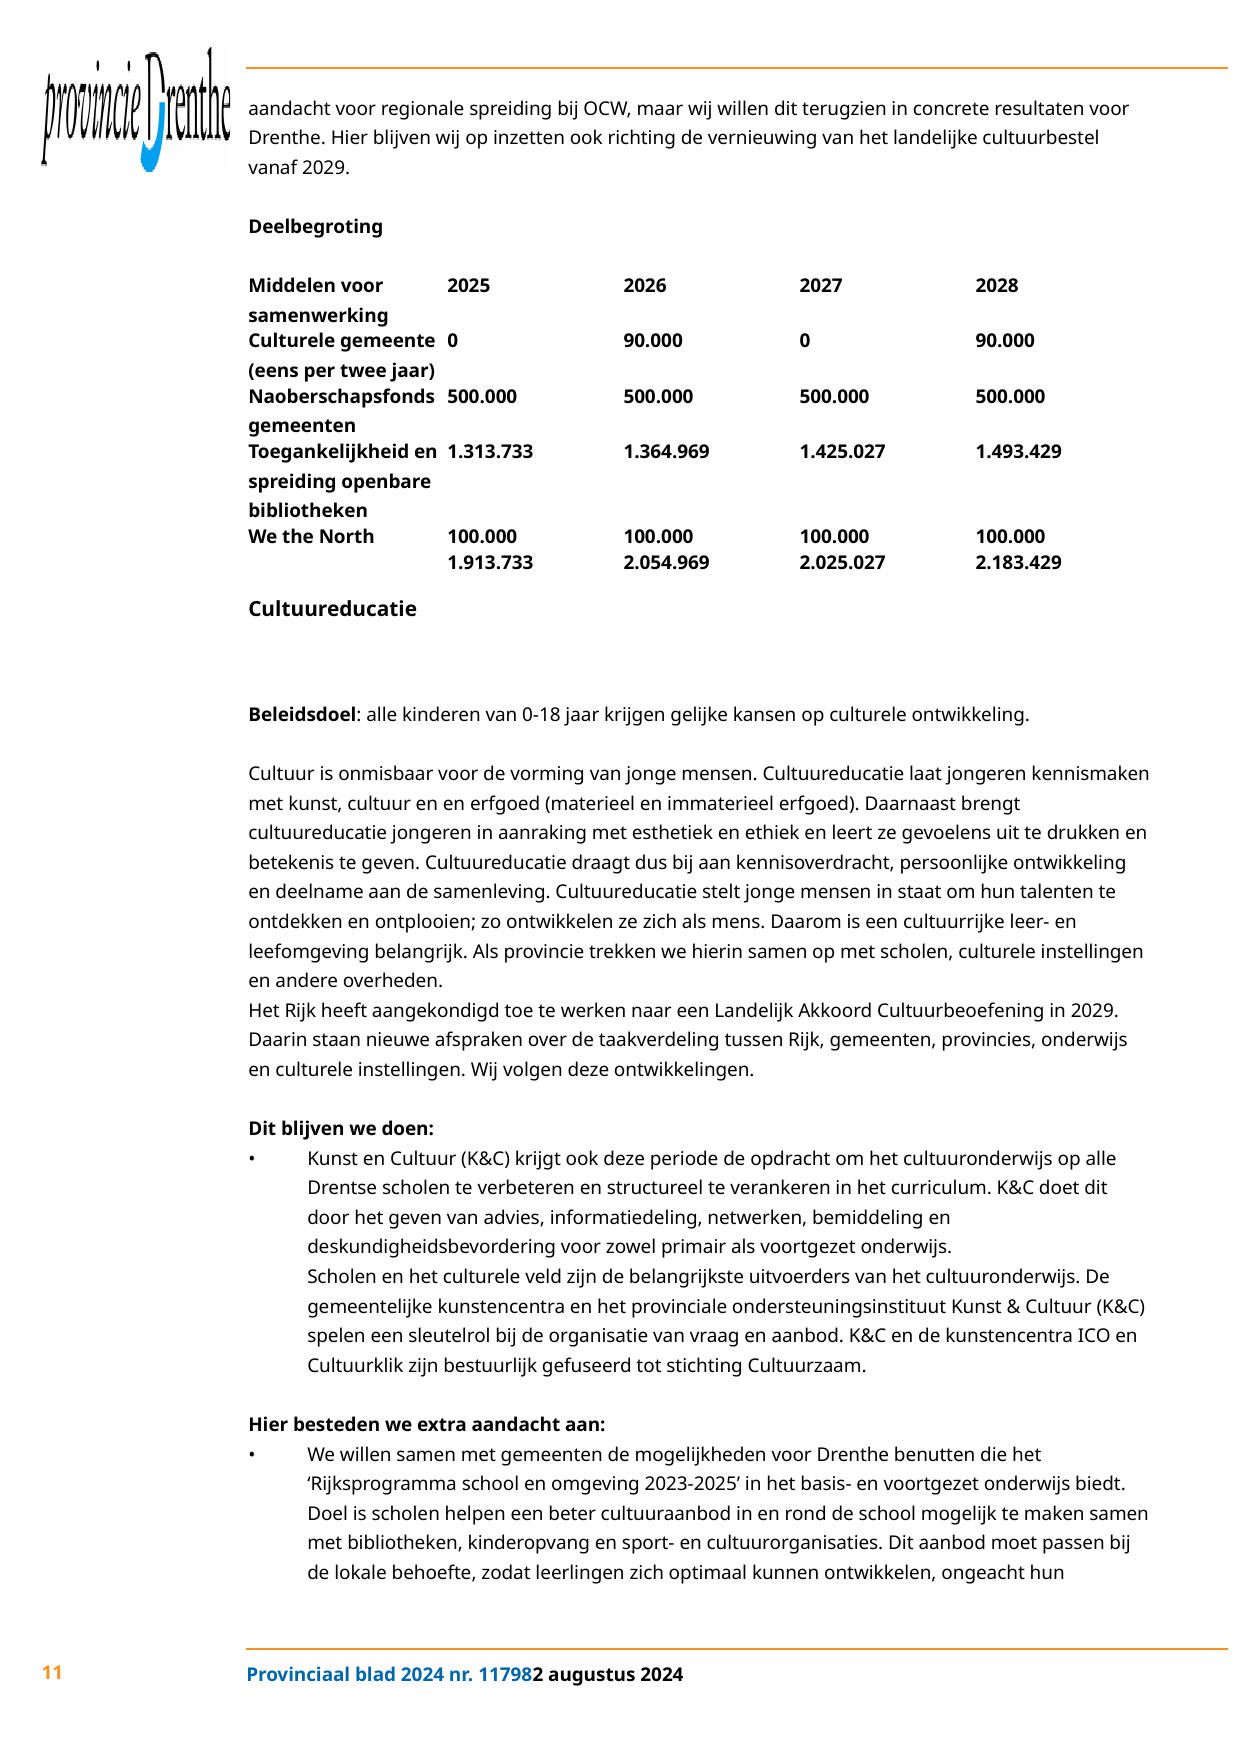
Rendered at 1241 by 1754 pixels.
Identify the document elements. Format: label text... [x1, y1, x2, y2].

text Cultuureducatie [248, 594, 1152, 622]
table_header 2028 [975, 273, 1152, 328]
table_cell We the North [248, 523, 447, 549]
table_cell 500.000 [447, 383, 623, 438]
table_header 2025 [447, 273, 623, 328]
table_cell 500.000 [623, 383, 799, 438]
text Beleidsdoel: alle kinderen van 0-18 jaar krijgen gelijke kansen op culturele ontwikkeling. [248, 701, 1152, 727]
table_cell 100.000 [447, 523, 623, 549]
list We willen samen met gemeenten de mogelijkheden voor Drenthe benutten die het ‘Rijksprogramma school en omgeving 2023-2025’ in het basis- en voortgezet onderwijs biedt. Doel is scholen helpen een beter cultuuraanbod in en rond de school mogelijk te maken samen met bibliotheken, kinderopvang en sport- en cultuurorganisaties. Dit aanbod moet passen bij de lokale behoefte, zodat leerlingen zich optimaal kunnen ontwikkelen, ongeacht hun [248, 1441, 1152, 1585]
table_cell 90.000 [975, 328, 1152, 383]
table_cell 2.183.429 [975, 549, 1152, 575]
text Hier besteden we extra aandacht aan: [248, 1411, 1152, 1437]
table_cell 1.313.733 [447, 438, 623, 523]
table_cell 2.054.969 [623, 549, 799, 575]
table_cell 1.364.969 [623, 438, 799, 523]
table_cell 100.000 [623, 523, 799, 549]
table_cell 2.025.027 [799, 549, 975, 575]
text Dit blijven we doen: [248, 1115, 1152, 1141]
table_cell 500.000 [799, 383, 975, 438]
table_cell 1.913.733 [447, 549, 623, 575]
text Cultuur is onmisbaar voor de vorming van jonge mensen. Cultuureducatie laat jongeren kennismaken met kunst, cultuur en en erfgoed (materieel en immaterieel erfgoed). Daarnaast brengt cultuureducatie jongeren in aanraking met esthetiek en ethiek en leert ze gevoelens uit te drukken en betekenis te geven. Cultuureducatie draagt dus bij aan kennisoverdracht, persoonlijke ontwikkeling en deelname aan de samenleving. Cultuureducatie stelt jonge mensen in staat om hun talenten te ontdekken en ontplooien; zo ontwikkelen ze zich als mens. Daarom is een cultuurrijke leer- en leefomgeving belangrijk. Als provincie trekken we hierin samen op met scholen, culturele instellingen en andere overheden. [248, 760, 1152, 993]
table_cell 0 [799, 328, 975, 383]
table_cell 90.000 [623, 328, 799, 383]
list Kunst en Cultuur (K&C) krijgt ook deze periode de opdracht om het cultuuronderwijs op alle Drentse scholen te verbeteren en structureel te verankeren in het curriculum. K&C doet dit door het geven van advies, informatiedeling, netwerken, bemiddeling en deskundigheidsbevordering voor zowel primair als voortgezet onderwijs. [248, 1145, 1152, 1259]
table_cell 500.000 [975, 383, 1152, 438]
table_header 2026 [623, 273, 799, 328]
table_cell Naoberschapsfonds gemeenten [248, 383, 447, 438]
table_cell [248, 549, 447, 575]
text Het Rijk heeft aangekondigd toe te werken naar een Landelijk Akkoord Cultuurbeoefening in 2029. Daarin staan nieuwe afspraken over de taakverdeling tussen Rijk, gemeenten, provincies, onderwijs en culturele instellingen. Wij volgen deze ontwikkelingen. [248, 997, 1152, 1082]
table_cell Culturele gemeente (eens per twee jaar) [248, 328, 447, 383]
table_header 2027 [799, 273, 975, 328]
table_cell 0 [447, 328, 623, 383]
table_header Middelen voor samenwerking [248, 273, 447, 328]
table_cell 1.425.027 [799, 438, 975, 523]
table_cell 1.493.429 [975, 438, 1152, 523]
text Deelbegroting [248, 213, 1152, 239]
table_cell 100.000 [799, 523, 975, 549]
table_cell 100.000 [975, 523, 1152, 549]
table_cell Toegankelijkheid en spreiding openbare bibliotheken [248, 438, 447, 523]
list Scholen en het culturele veld zijn de belangrijkste uitvoerders van het cultuuronderwijs. De gemeentelijke kunstencentra en het provinciale ondersteuningsinstituut Kunst & Cultuur (K&C) spelen een sleutelrol bij de organisatie van vraag en aanbod. K&C en de kunstencentra ICO en Cultuurklik zijn bestuurlijk gefuseerd tot stichting Cultuurzaam. [248, 1263, 1152, 1378]
text aandacht voor regionale spreiding bij OCW, maar wij willen dit terugzien in concrete resultaten voor Drenthe. Hier blijven wij op inzetten ook richting de vernieuwing van het landelijke cultuurbestel vanaf 2029. [248, 95, 1152, 180]
picture [41, 47, 231, 172]
